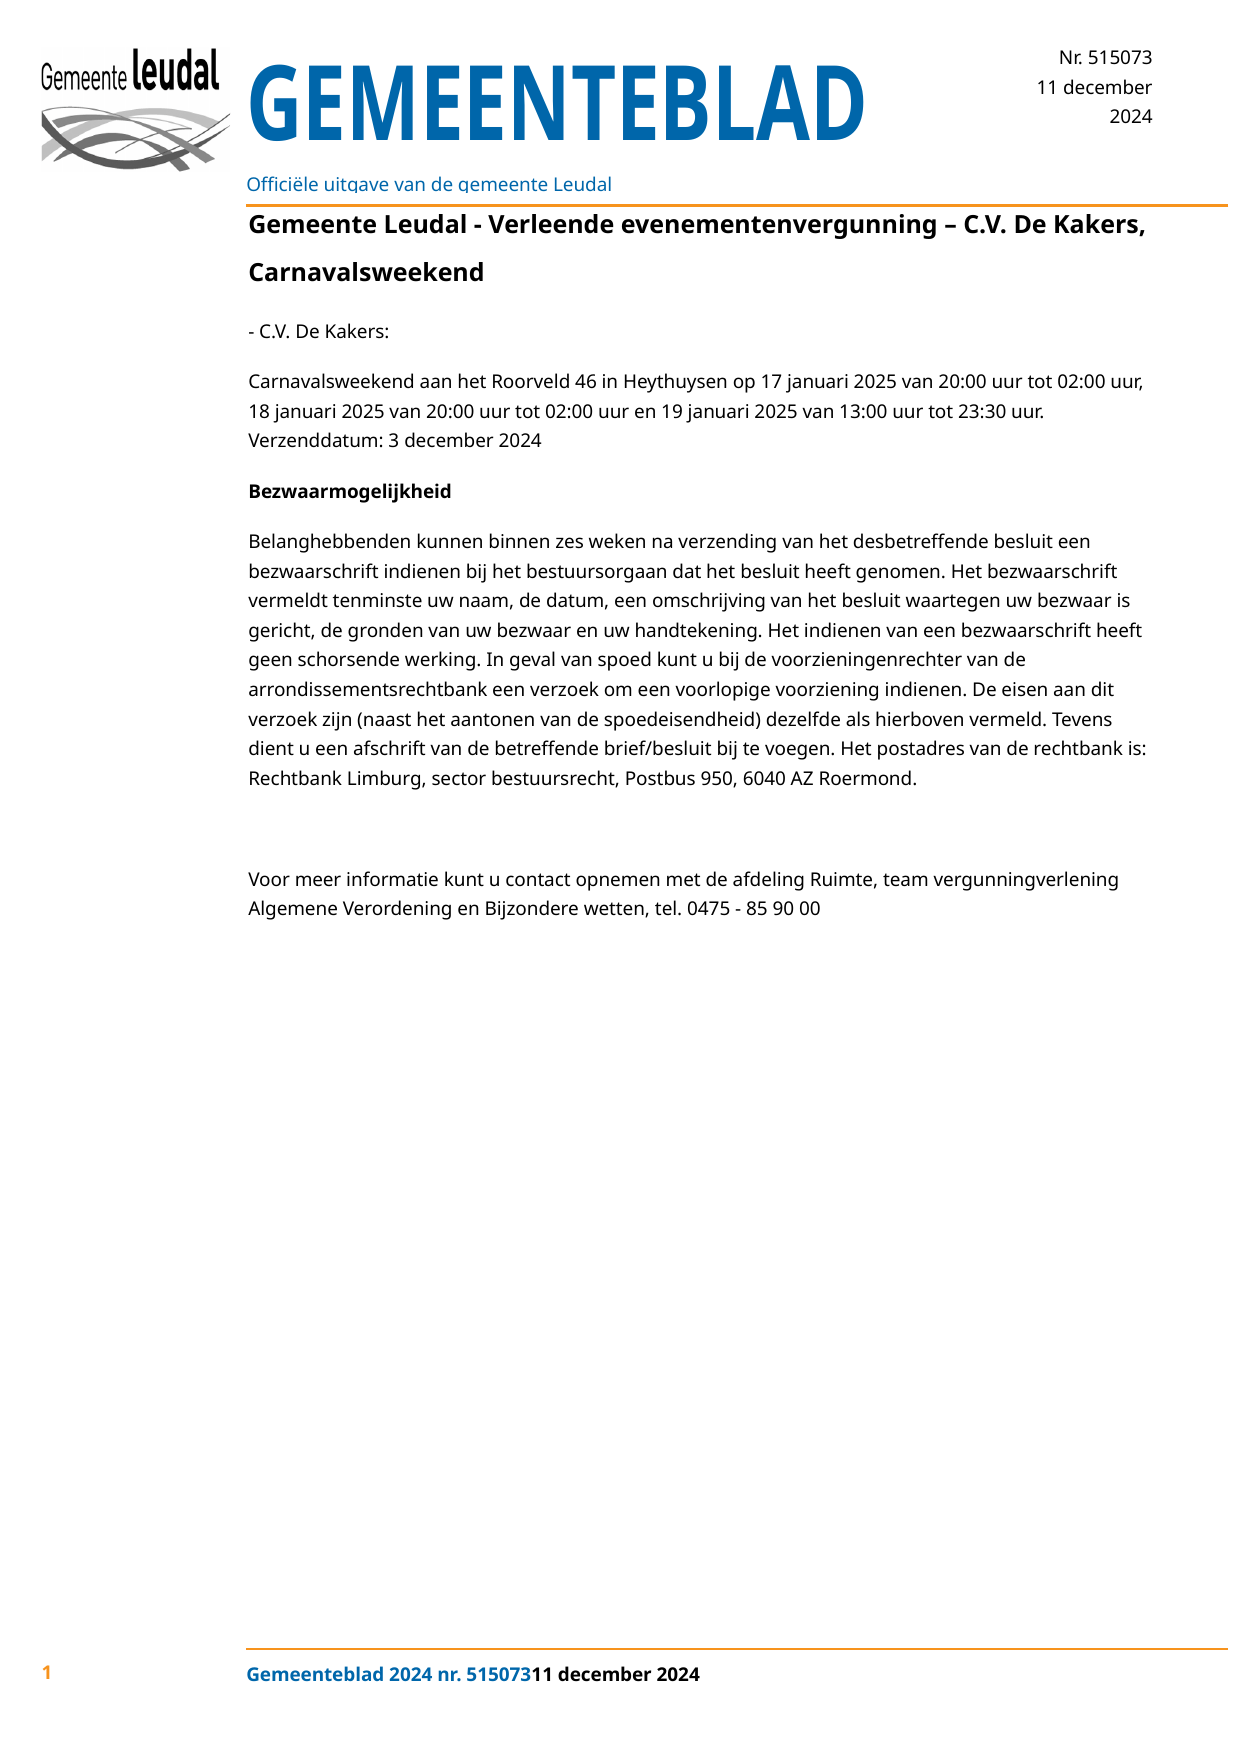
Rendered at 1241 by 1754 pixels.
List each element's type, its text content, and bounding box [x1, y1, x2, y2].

text Voor meer informatie kunt u contact opnemen met de afdeling Ruimte, team vergunningverlening Algemene Verordening en Bijzondere wetten, tel. 0475 - 85 90 00 [248, 866, 1152, 921]
text Bezwaarmogelijkheid [248, 478, 1152, 504]
text Belanghebbenden kunnen binnen zes weken na verzending van het desbetreffende besluit een bezwaarschrift indienen bij het bestuursorgaan dat het besluit heeft genomen. Het bezwaarschrift vermeldt tenminste uw naam, de datum, een omschrijving van het besluit waartegen uw bezwaar is gericht, de gronden van uw bezwaar en uw handtekening. Het indienen van een bezwaarschrift heeft geen schorsende werking. In geval van spoed kunt u bij de voorzieningenrechter van de arrondissementsrechtbank een verzoek om een voorlopige voorziening indienen. De eisen aan dit verzoek zijn (naast het aantonen van de spoedeisendheid) dezelfde als hierboven vermeld. Tevens dient u een afschrift van de betreffende brief/besluit bij te voegen. Het postadres van de rechtbank is: Rechtbank Limburg, sector bestuursrecht, Postbus 950, 6040 AZ Roermond. [248, 528, 1152, 791]
text Carnavalsweekend aan het Roorveld 46 in Heythuysen op 17 januari 2025 van 20:00 uur tot 02:00 uur, 18 januari 2025 van 20:00 uur tot 02:00 uur en 19 januari 2025 van 13:00 uur tot 23:30 uur. Verzenddatum: 3 december 2024 [248, 368, 1152, 453]
text Gemeente Leudal - Verleende evenementenvergunning – C.V. De Kakers, Carnavalsweekend [248, 207, 1152, 288]
text - C.V. De Kakers: [248, 318, 1152, 344]
picture [41, 47, 231, 172]
